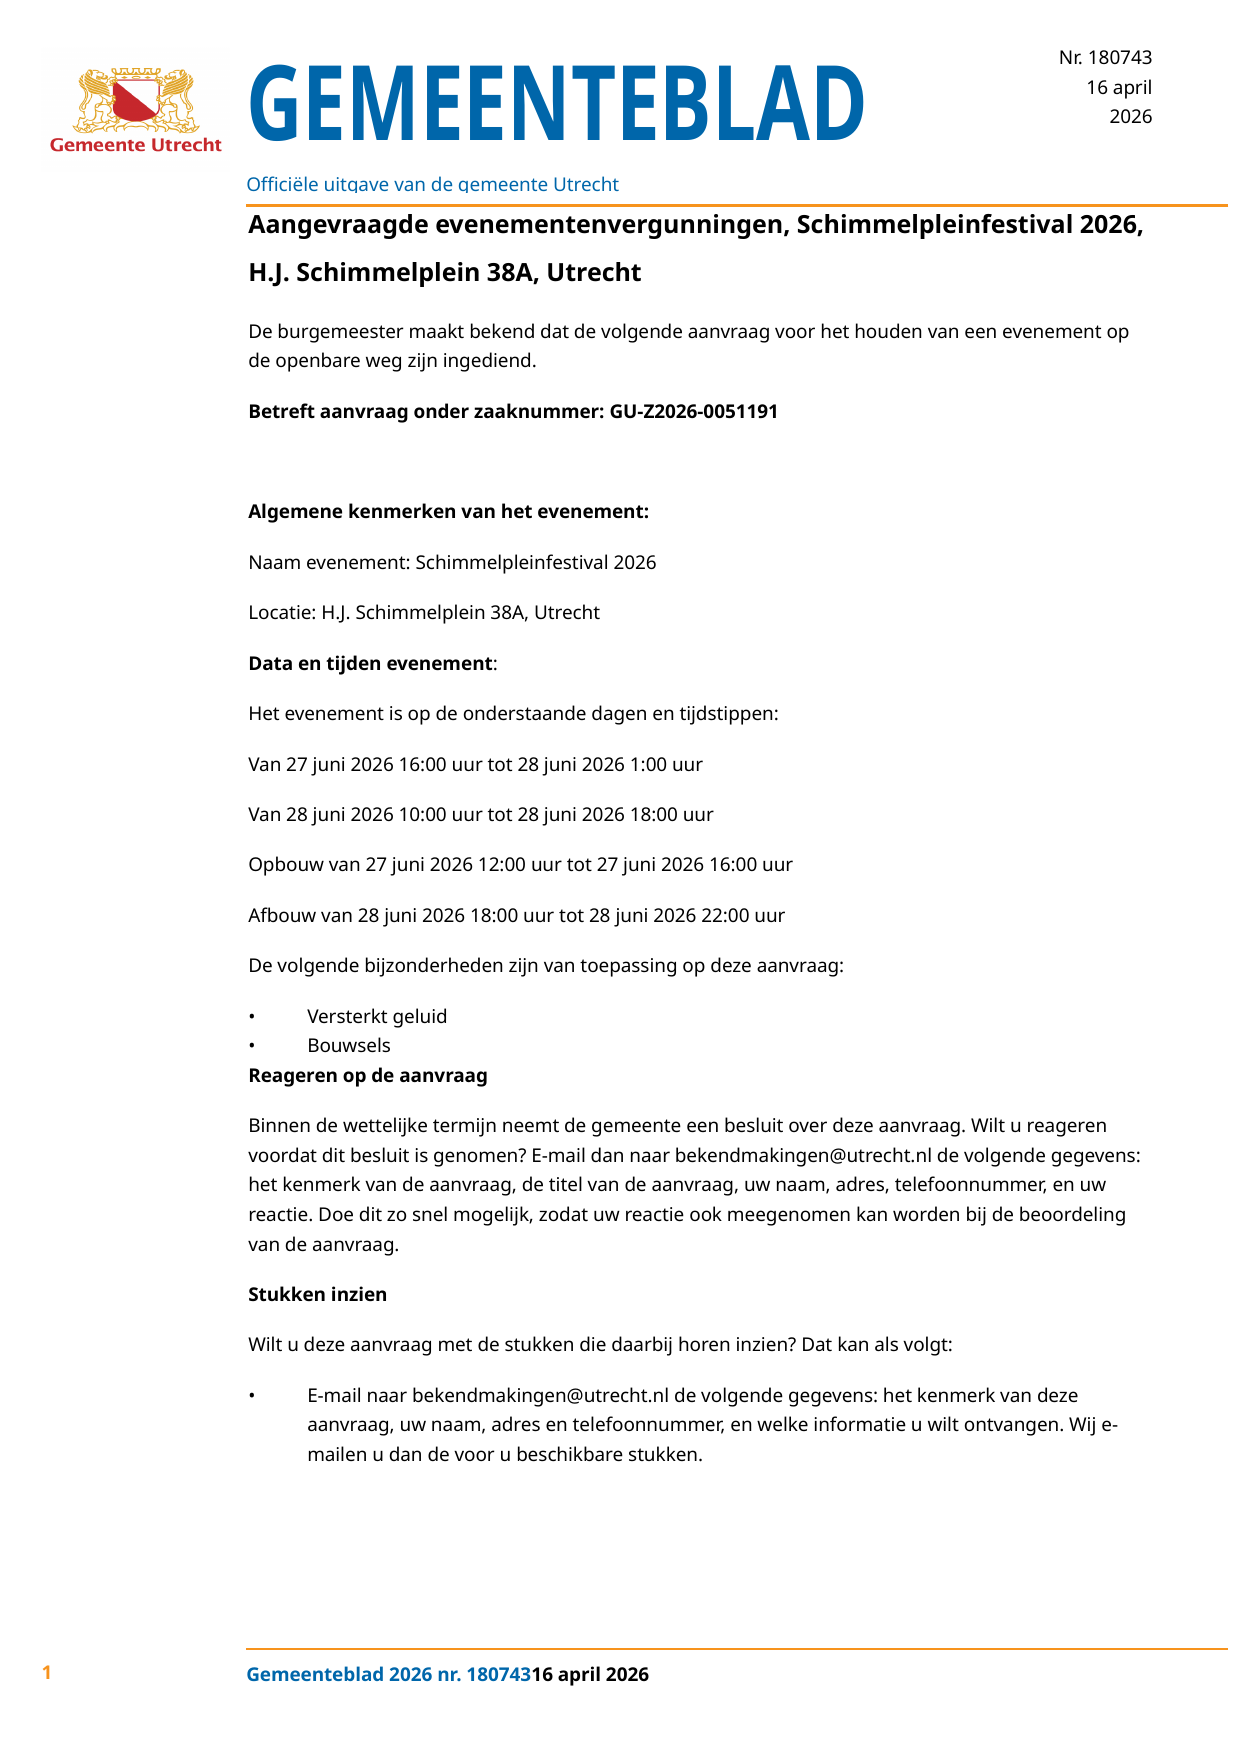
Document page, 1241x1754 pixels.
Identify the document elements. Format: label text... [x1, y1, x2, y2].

list Versterkt geluid [248, 1003, 1152, 1029]
text Het evenement is op de onderstaande dagen en tijdstippen: [248, 700, 1152, 726]
text Binnen de wettelijke termijn neemt de gemeente een besluit over deze aanvraag. Wilt u reageren voordat dit besluit is genomen? E-mail dan naar bekendmakingen@utrecht.nl de volgende gegevens: het kenmerk van de aanvraag, de titel van de aanvraag, uw naam, adres, telefoonnummer, en uw reactie. Doe dit zo snel mogelijk, zodat uw reactie ook meegenomen kan worden bij de beoordeling van de aanvraag. [248, 1112, 1152, 1257]
text Data en tijden evenement: [248, 650, 1152, 676]
text Opbouw van 27 juni 2026 12:00 uur tot 27 juni 2026 16:00 uur [248, 852, 1152, 877]
text Reageren op de aanvraag [248, 1062, 1152, 1088]
text Stukken inzien [248, 1281, 1152, 1307]
text De volgende bijzonderheden zijn van toepassing op deze aanvraag: [248, 952, 1152, 978]
text Locatie: H.J. Schimmelplein 38A, Utrecht [248, 599, 1152, 625]
text Algemene kenmerken van het evenement: [248, 499, 1152, 524]
text Aangevraagde evenementenvergunningen, Schimmelpleinfestival 2026, H.J. Schimmelplein 38A, Utrecht [248, 207, 1152, 288]
text Wilt u deze aanvraag met de stukken die daarbij horen inzien? Dat kan als volgt: [248, 1332, 1152, 1357]
list Bouwsels [248, 1032, 1152, 1058]
text De burgemeester maakt bekend dat de volgende aanvraag voor het houden van een evenement op de openbare weg zijn ingediend. [248, 318, 1152, 373]
text Van 27 juni 2026 16:00 uur tot 28 juni 2026 1:00 uur [248, 751, 1152, 777]
text Van 28 juni 2026 10:00 uur tot 28 juni 2026 18:00 uur [248, 801, 1152, 827]
text Betreft aanvraag onder zaaknummer: GU-Z2026-0051191 [248, 398, 1152, 424]
text Afbouw van 28 juni 2026 18:00 uur tot 28 juni 2026 22:00 uur [248, 902, 1152, 928]
text Naam evenement: Schimmelpleinfestival 2026 [248, 549, 1152, 575]
picture [41, 47, 231, 172]
list E-mail naar bekendmakingen@utrecht.nl de volgende gegevens: het kenmerk van deze aanvraag, uw naam, adres en telefoonnummer, en welke informatie u wilt ontvangen. Wij e-mailen u dan de voor u beschikbare stukken. [248, 1382, 1152, 1467]
